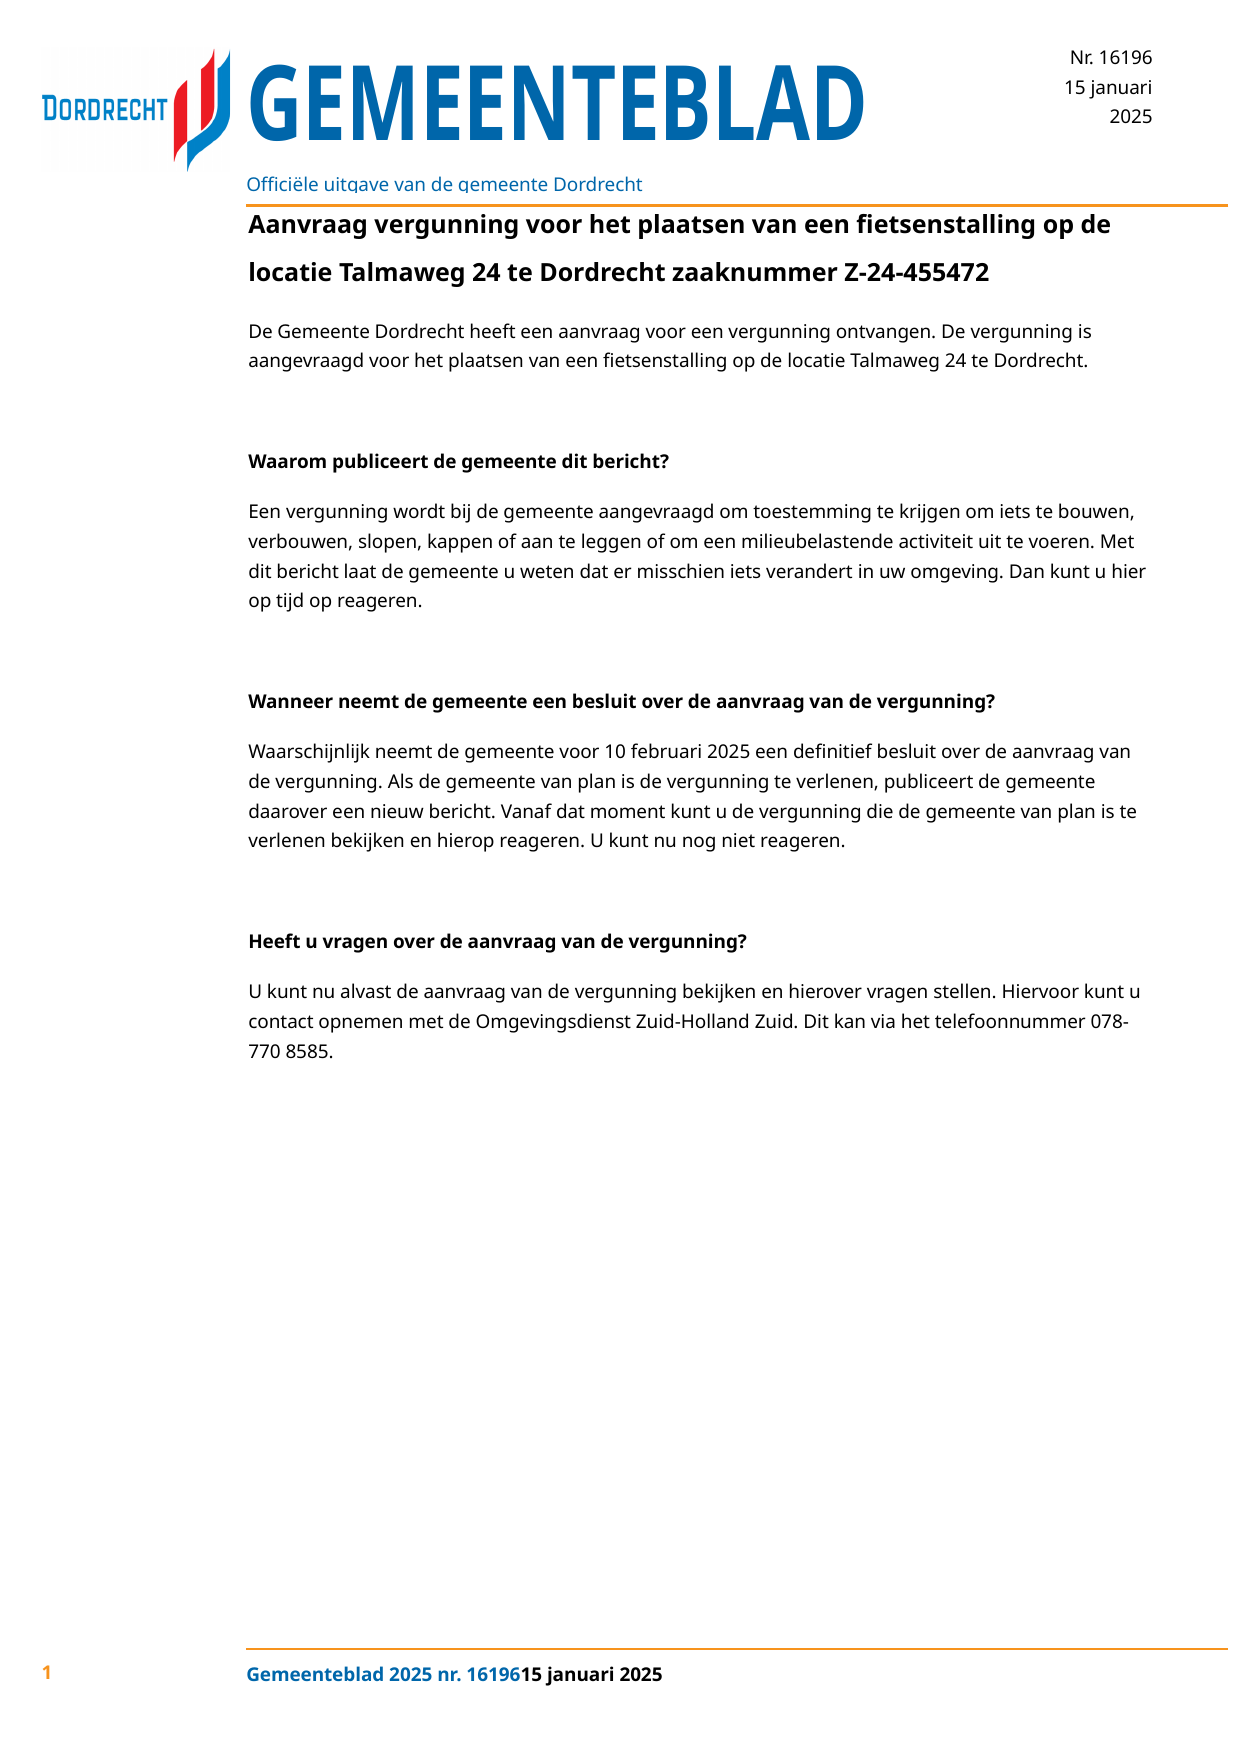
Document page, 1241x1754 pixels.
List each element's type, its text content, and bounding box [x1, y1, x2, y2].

text Waarschijnlijk neemt de gemeente voor 10 februari 2025 een definitief besluit over de aanvraag van de vergunning. Als de gemeente van plan is de vergunning te verlenen, publiceert de gemeente daarover een nieuw bericht. Vanaf dat moment kunt u de vergunning die de gemeente van plan is te verlenen bekijken en hierop reageren. U kunt nu nog niet reageren. [248, 739, 1152, 853]
text U kunt nu alvast de aanvraag van de vergunning bekijken en hierover vragen stellen. Hiervoor kunt u contact opnemen met de Omgevingsdienst Zuid-Holland Zuid. Dit kan via het telefoonnummer 078-770 8585. [248, 979, 1152, 1064]
text Een vergunning wordt bij de gemeente aangevraagd om toestemming te krijgen om iets te bouwen, verbouwen, slopen, kappen of aan te leggen of om een milieubelastende activiteit uit te voeren. Met dit bericht laat de gemeente u weten dat er misschien iets verandert in uw omgeving. Dan kunt u hier op tijd op reageren. [248, 499, 1152, 613]
picture [41, 47, 231, 172]
text Heeft u vragen over de aanvraag van de vergunning? [248, 928, 1152, 954]
text Aanvraag vergunning voor het plaatsen van een fietsenstalling op de locatie Talmaweg 24 te Dordrecht zaaknummer Z-24-455472 [248, 207, 1152, 288]
text Waarom publiceert de gemeente dit bericht? [248, 448, 1152, 474]
text Wanneer neemt de gemeente een besluit over de aanvraag van de vergunning? [248, 688, 1152, 714]
text De Gemeente Dordrecht heeft een aanvraag voor een vergunning ontvangen. De vergunning is aangevraagd voor het plaatsen van een fietsenstalling op de locatie Talmaweg 24 te Dordrecht. [248, 318, 1152, 373]
